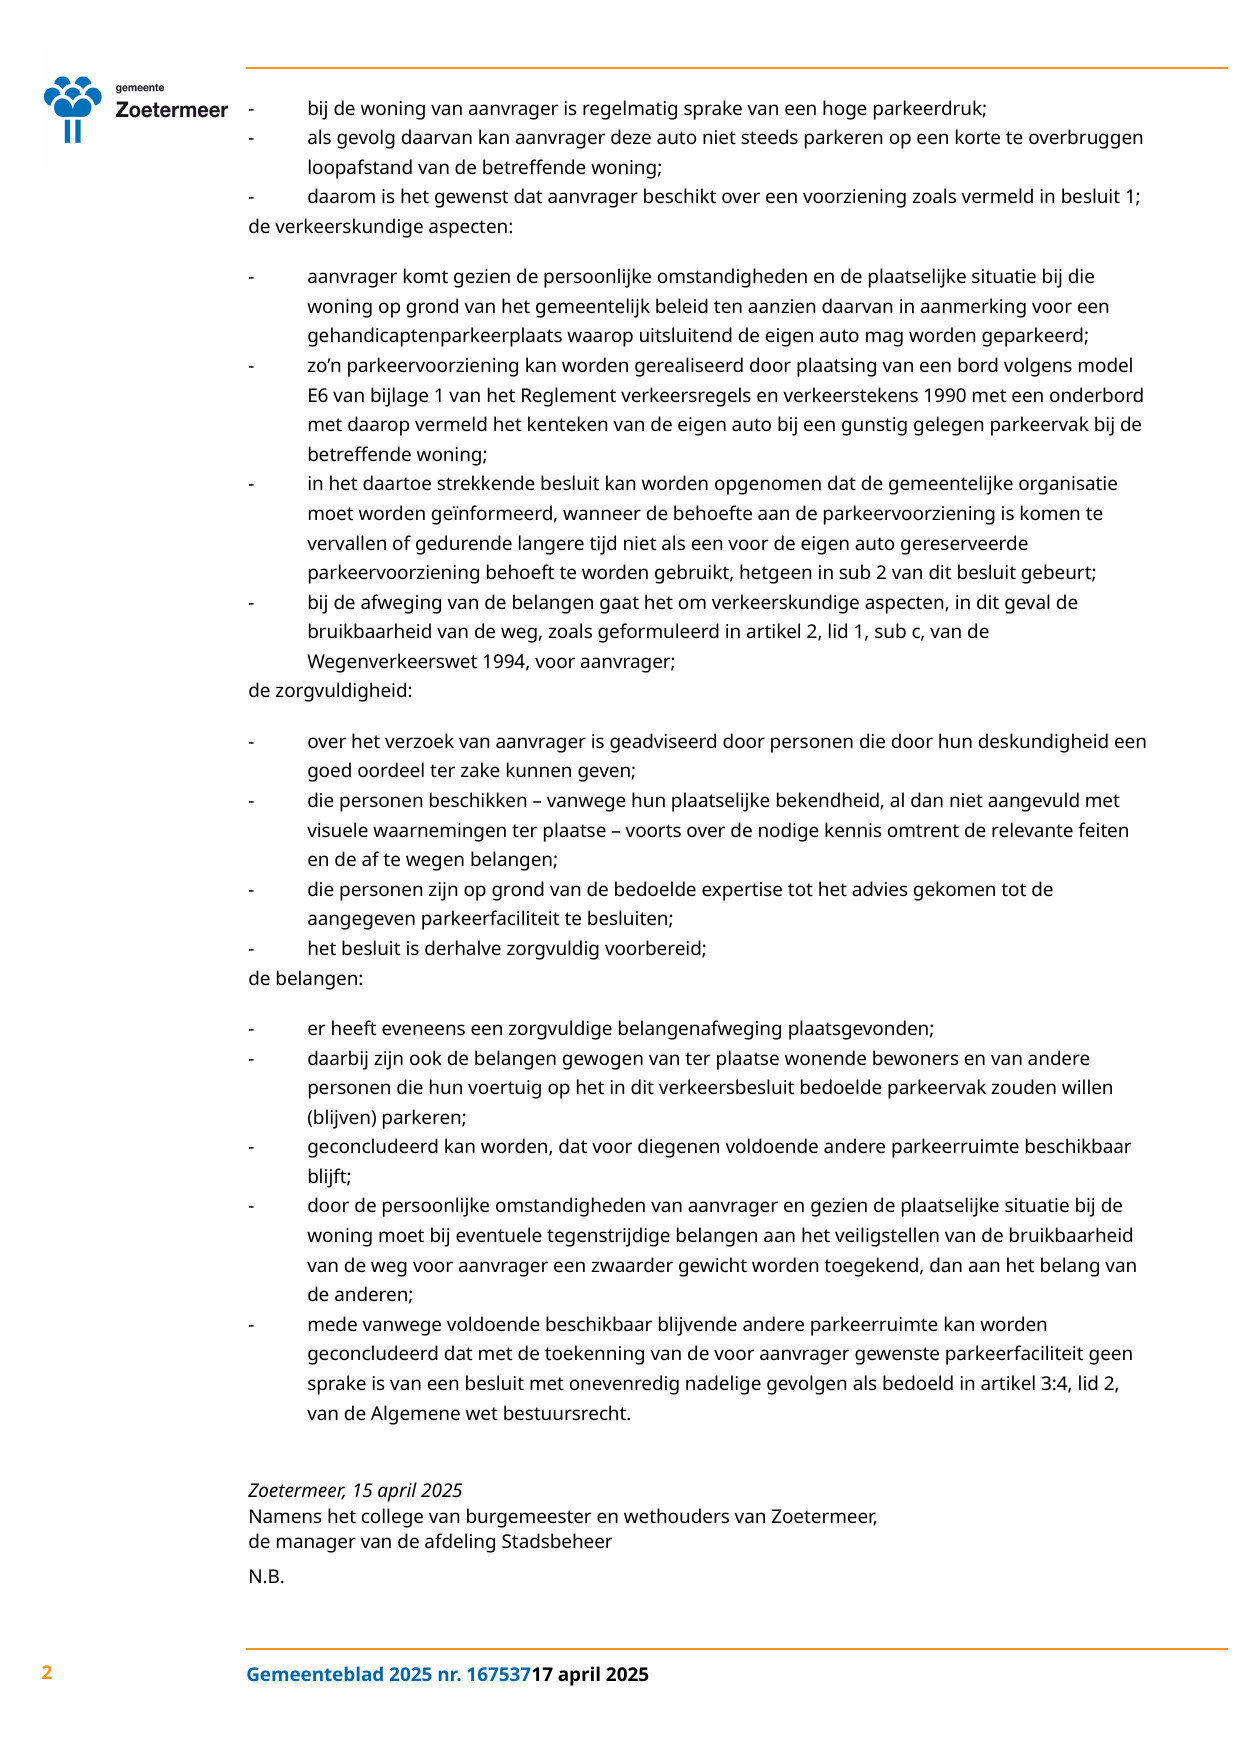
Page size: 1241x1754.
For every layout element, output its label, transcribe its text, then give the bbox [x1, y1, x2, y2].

list daarbij zijn ook de belangen gewogen van ter plaatse wonende bewoners en van andere personen die hun voertuig op het in dit verkeersbesluit bedoelde parkeervak zouden willen (blijven) parkeren; [248, 1045, 1152, 1130]
list geconcludeerd kan worden, dat voor diegenen voldoende andere parkeerruimte beschikbaar blijft; [248, 1133, 1152, 1189]
text de verkeerskundige aspecten: [248, 213, 1152, 239]
text Namens het college van burgemeester en wethouders van Zoetermeer, [248, 1503, 1152, 1529]
list over het verzoek van aanvrager is geadviseerd door personen die door hun deskundigheid een goed oordeel ter zake kunnen geven; [248, 728, 1152, 783]
text de zorgvuldigheid: [248, 678, 1152, 703]
text de manager van de afdeling Stadsbeheer [248, 1529, 1152, 1554]
list door de persoonlijke omstandigheden van aanvrager en gezien de plaatselijke situatie bij de woning moet bij eventuele tegenstrijdige belangen aan het veiligstellen van de bruikbaarheid van de weg voor aanvrager een zwaarder gewicht worden toegekend, dan aan het belang van de anderen; [248, 1193, 1152, 1307]
text de belangen: [248, 965, 1152, 991]
list die personen beschikken – vanwege hun plaatselijke bekendheid, al dan niet aangevuld met visuele waarnemingen ter plaatse – voorts over de nodige kennis omtrent de relevante feiten en de af te wegen belangen; [248, 787, 1152, 872]
list bij de woning van aanvrager is regelmatig sprake van een hoge parkeerdruk; [248, 95, 1152, 121]
list in het daartoe strekkende besluit kan worden opgenomen dat de gemeentelijke organisatie moet worden geïnformeerd, wanneer de behoefte aan de parkeervoorziening is komen te vervallen of gedurende langere tijd niet als een voor de eigen auto gereserveerde parkeervoorziening behoeft te worden gebruikt, hetgeen in sub 2 van dit besluit gebeurt; [248, 471, 1152, 585]
list bij de afweging van de belangen gaat het om verkeerskundige aspecten, in dit geval de bruikbaarheid van de weg, zoals geformuleerd in artikel 2, lid 1, sub c, van de Wegenverkeerswet 1994, voor aanvrager; [248, 589, 1152, 674]
list daarom is het gewenst dat aanvrager beschikt over een voorziening zoals vermeld in besluit 1; [248, 183, 1152, 209]
list die personen zijn op grond van de bedoelde expertise tot het advies gekomen tot de aangegeven parkeerfaciliteit te besluiten; [248, 876, 1152, 931]
list het besluit is derhalve zorgvuldig voorbereid; [248, 935, 1152, 961]
picture [41, 47, 231, 172]
text Zoetermeer, 15 april 2025 [248, 1477, 1152, 1503]
list er heeft eveneens een zorgvuldige belangenafweging plaatsgevonden; [248, 1015, 1152, 1041]
list mede vanwege voldoende beschikbaar blijvende andere parkeerruimte kan worden geconcludeerd dat met de toekenning van de voor aanvrager gewenste parkeerfaciliteit geen sprake is van een besluit met onevenredig nadelige gevolgen als bedoeld in artikel 3:4, lid 2, van de Algemene wet bestuursrecht. [248, 1311, 1152, 1426]
list als gevolg daarvan kan aanvrager deze auto niet steeds parkeren op een korte te overbruggen loopafstand van de betreffende woning; [248, 124, 1152, 180]
text N.B. [248, 1568, 1152, 1587]
list aanvrager komt gezien de persoonlijke omstandigheden en de plaatselijke situatie bij die woning op grond van het gemeentelijk beleid ten aanzien daarvan in aanmerking voor een gehandicaptenparkeerplaats waarop uitsluitend de eigen auto mag worden geparkeerd; [248, 263, 1152, 348]
list zo’n parkeervoorziening kan worden gerealiseerd door plaatsing van een bord volgens model E6 van bijlage 1 van het Reglement verkeersregels en verkeerstekens 1990 met een onderbord met daarop vermeld het kenteken van de eigen auto bij een gunstig gelegen parkeervak bij de betreffende woning; [248, 352, 1152, 467]
